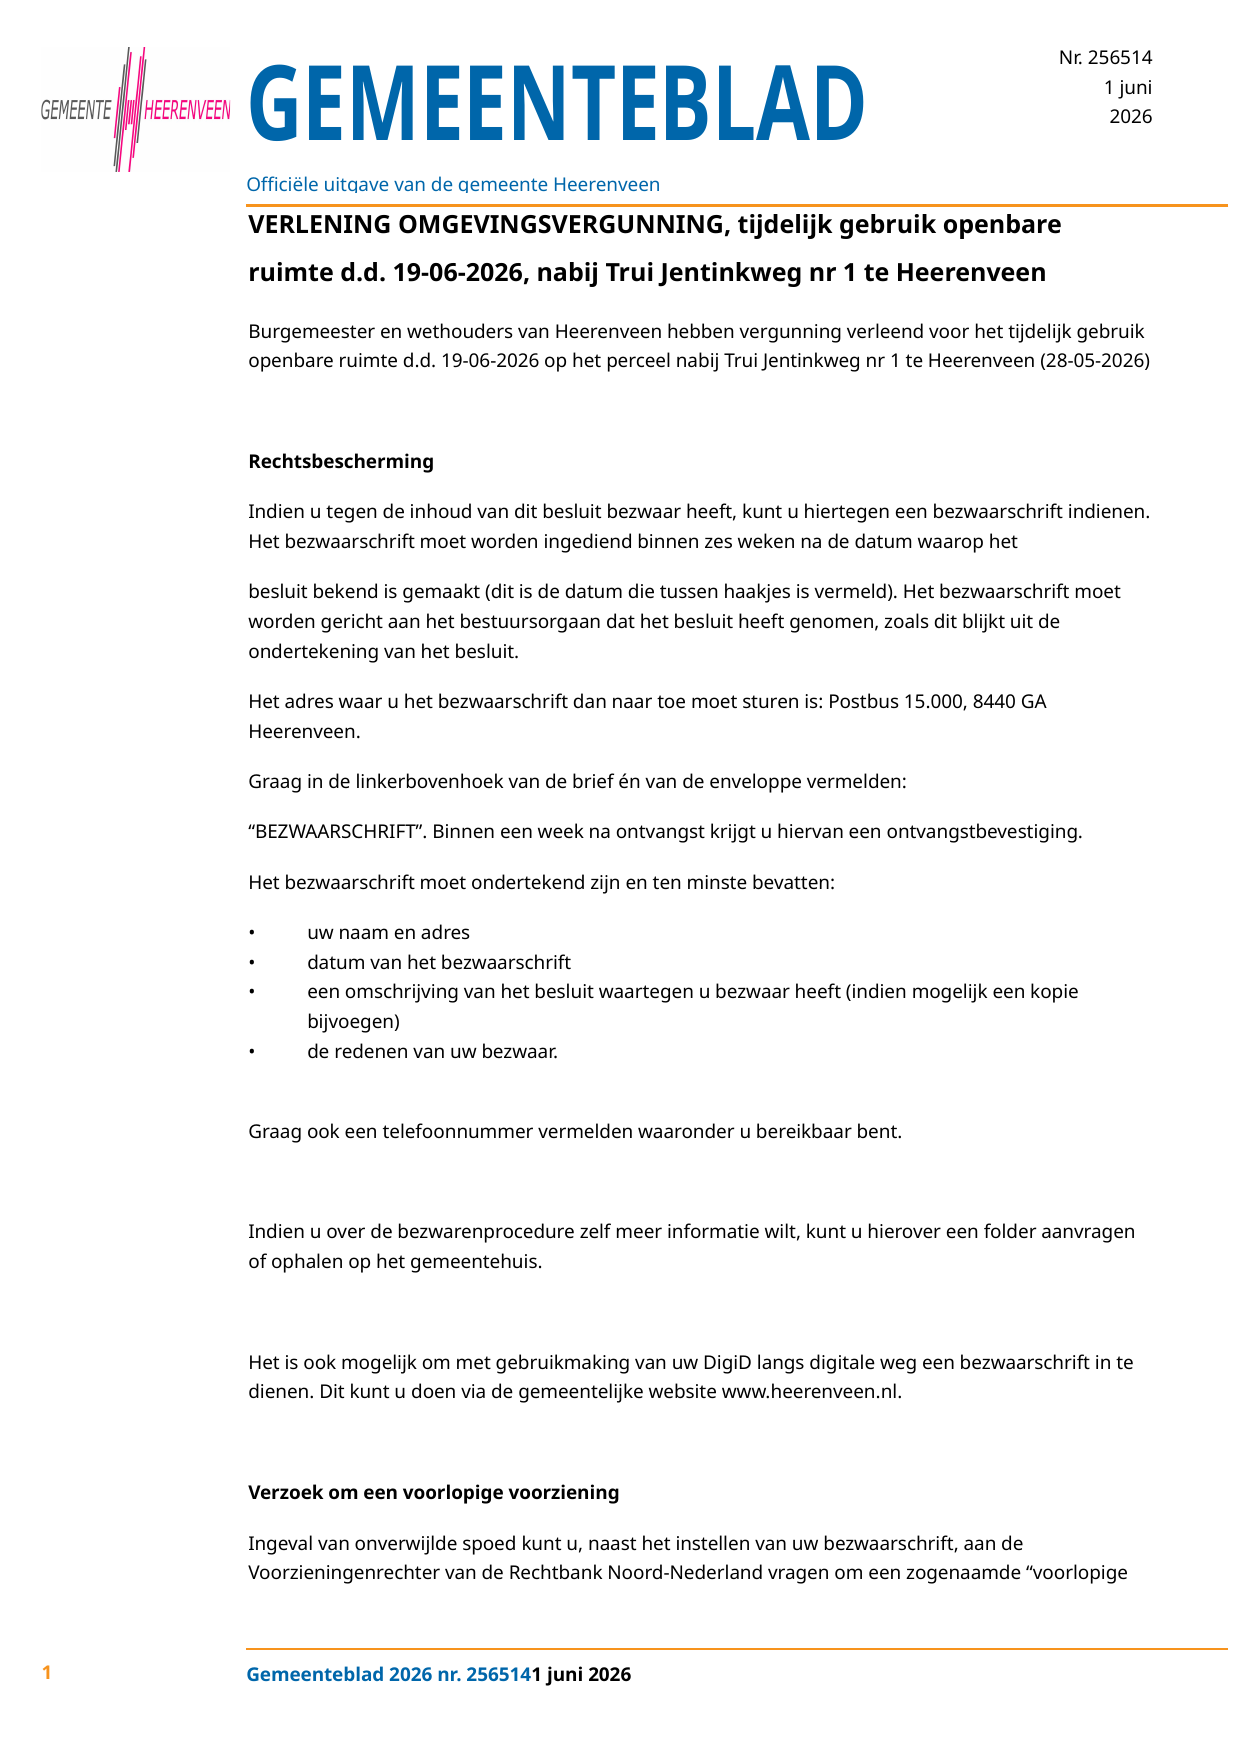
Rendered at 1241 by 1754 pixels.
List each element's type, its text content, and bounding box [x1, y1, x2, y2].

text besluit bekend is gemaakt (dit is de datum die tussen haakjes is vermeld). Het bezwaarschrift moet worden gericht aan het bestuursorgaan dat het besluit heeft genomen, zoals dit blijkt uit de ondertekening van het besluit. [248, 579, 1152, 664]
list de redenen van uw bezwaar. [248, 1038, 1152, 1064]
list uw naam en adres [248, 919, 1152, 945]
text Het adres waar u het bezwaarschrift dan naar toe moet sturen is: Postbus 15.000, 8440 GA Heerenveen. [248, 688, 1152, 744]
list een omschrijving van het besluit waartegen u bezwaar heeft (indien mogelijk een kopie bijvoegen) [248, 979, 1152, 1034]
text Graag ook een telefoonnummer vermelden waaronder u bereikbaar bent. [248, 1118, 1152, 1144]
text Rechtsbescherming [248, 448, 1152, 474]
text Burgemeester en wethouders van Heerenveen hebben vergunning verleend voor het tijdelijk gebruik openbare ruimte d.d. 19-06-2026 op het perceel nabij Trui Jentinkweg nr 1 te Heerenveen (28-05-2026) [248, 318, 1152, 373]
list datum van het bezwaarschrift [248, 949, 1152, 975]
text Graag in de linkerbovenhoek van de brief én van de enveloppe vermelden: [248, 768, 1152, 794]
text Het is ook mogelijk om met gebruikmaking van uw DigiD langs digitale weg een bezwaarschrift in te dienen. Dit kunt u doen via de gemeentelijke website www.heerenveen.nl. [248, 1349, 1152, 1404]
text Het bezwaarschrift moet ondertekend zijn en ten minste bevatten: [248, 869, 1152, 895]
text VERLENING OMGEVINGSVERGUNNING, tijdelijk gebruik openbare ruimte d.d. 19-06-2026, nabij Trui Jentinkweg nr 1 te Heerenveen [248, 207, 1152, 288]
text Verzoek om een voorlopige voorziening [248, 1479, 1152, 1505]
text “BEZWAARSCHRIFT”. Binnen een week na ontvangst krijgt u hiervan een ontvangstbevestiging. [248, 819, 1152, 844]
text Indien u over de bezwarenprocedure zelf meer informatie wilt, kunt u hierover een folder aanvragen of ophalen op het gemeentehuis. [248, 1219, 1152, 1274]
picture [41, 47, 231, 172]
text Ingeval van onverwijlde spoed kunt u, naast het instellen van uw bezwaarschrift, aan de Voorzieningenrechter van de Rechtbank Noord-Nederland vragen om een zogenaamde “voorlopige [248, 1530, 1152, 1585]
text Indien u tegen de inhoud van dit besluit bezwaar heeft, kunt u hiertegen een bezwaarschrift indienen. Het bezwaarschrift moet worden ingediend binnen zes weken na de datum waarop het [248, 499, 1152, 554]
